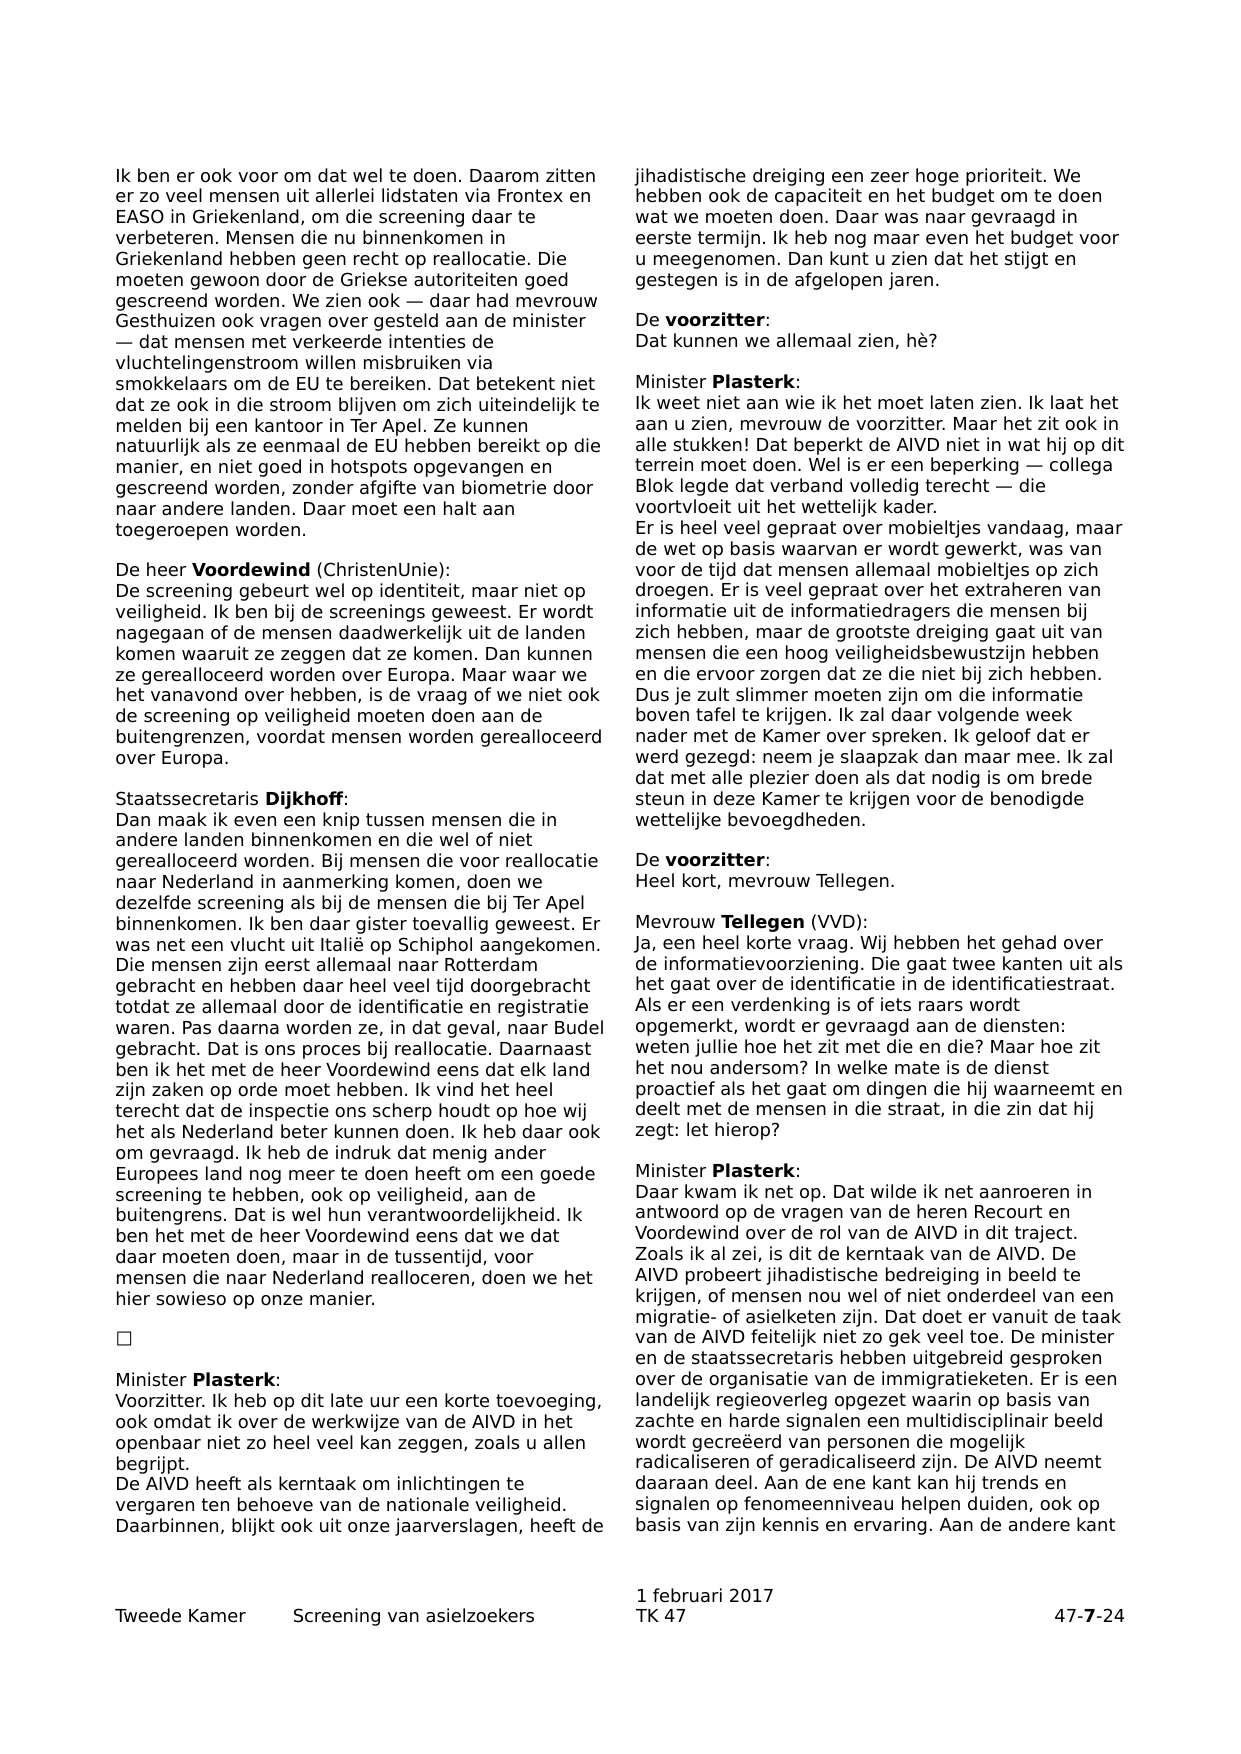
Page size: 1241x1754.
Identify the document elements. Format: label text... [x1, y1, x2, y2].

text De heer Voordewind (ChristenUnie): [115, 560, 605, 581]
text Daar kwam ik net op. Dat wilde ik net aanroeren in antwoord op de vragen van de heren Recourt en Voordewind over de rol van de AIVD in dit traject. Zoals ik al zei, is dit de kerntaak van de AIVD. De AIVD probeert jihadistische bedreiging in beeld te krijgen, of mensen nou wel of niet onderdeel van een migratie- of asielketen zijn. Dat doet er vanuit de taak van de AIVD feitelijk niet zo gek veel toe. De minister en de staatssecretaris hebben uitgebreid gesproken over de organisatie van de immigratieketen. Er is een landelijk regieoverleg opgezet waarin op basis van zachte en harde signalen een multidisciplinair beeld wordt gecreëerd van personen die mogelijk radicaliseren of geradicaliseerd zijn. De AIVD neemt daaraan deel. Aan de ene kant kan hij trends en signalen op fenomeenniveau helpen duiden, ook op basis van zijn kennis en ervaring. Aan de andere kant [635, 1181, 1125, 1536]
text Ik weet niet aan wie ik het moet laten zien. Ik laat het aan u zien, mevrouw de voorzitter. Maar het zit ook in alle stukken! Dat beperkt de AIVD niet in wat hij op dit terrein moet doen. Wel is er een beperking — collega Blok legde dat verband volledig terecht — die voortvloeit uit het wettelijk kader. [635, 393, 1125, 518]
text Dan maak ik even een knip tussen mensen die in andere landen binnenkomen en die wel of niet gerealloceerd worden. Bij mensen die voor reallocatie naar Nederland in aanmerking komen, doen we dezelfde screening als bij de mensen die bij Ter Apel binnenkomen. Ik ben daar gister toevallig geweest. Er was net een vlucht uit Italië op Schiphol aangekomen. Die mensen zijn eerst allemaal naar Rotterdam gebracht en hebben daar heel veel tijd doorgebracht totdat ze allemaal door de identificatie en registratie waren. Pas daarna worden ze, in dat geval, naar Budel gebracht. Dat is ons proces bij reallocatie. Daarnaast ben ik het met de heer Voordewind eens dat elk land zijn zaken op orde moet hebben. Ik vind het heel terecht dat de inspectie ons scherp houdt op hoe wij het als Nederland beter kunnen doen. Ik heb daar ook om gevraagd. Ik heb de indruk dat menig ander Europees land nog meer te doen heeft om een goede screening te hebben, ook op veiligheid, aan de buitengrens. Dat is wel hun verantwoordelijkheid. Ik ben het met de heer Voordewind eens dat we dat daar moeten doen, maar in de tussentijd, voor mensen die naar Nederland realloceren, doen we het hier sowieso op onze manier. [115, 809, 605, 1309]
text Minister Plasterk: [635, 1161, 1125, 1181]
text Voorzitter. Ik heb op dit late uur een korte toevoeging, ook omdat ik over de werkwijze van de AIVD in het openbaar niet zo heel veel kan zeggen, zoals u allen begrijpt. [115, 1391, 605, 1474]
text De voorzitter: [635, 850, 1125, 871]
text De voorzitter: [635, 310, 1125, 331]
text Ik ben er ook voor om dat wel te doen. Daarom zitten er zo veel mensen uit allerlei lidstaten via Frontex en EASO in Griekenland, om die screening daar te verbeteren. Mensen die nu binnenkomen in Griekenland hebben geen recht op reallocatie. Die moeten gewoon door de Griekse autoriteiten goed gescreend worden. We zien ook — daar had mevrouw Gesthuizen ook vragen over gesteld aan de minister — dat mensen met verkeerde intenties de vluchtelingenstroom willen misbruiken via smokkelaars om de EU te bereiken. Dat betekent niet dat ze ook in die stroom blijven om zich uiteindelijk te melden bij een kantoor in Ter Apel. Ze kunnen natuurlijk als ze eenmaal de EU hebben bereikt op die manier, en niet goed in hotspots opgevangen en gescreend worden, zonder afgifte van biometrie door naar andere landen. Daar moet een halt aan toegeroepen worden. [115, 165, 605, 540]
text ⬜ [115, 1329, 605, 1350]
text Er is heel veel gepraat over mobieltjes vandaag, maar de wet op basis waarvan er wordt gewerkt, was van voor de tijd dat mensen allemaal mobieltjes op zich droegen. Er is veel gepraat over het extraheren van informatie uit de informatiedragers die mensen bij zich hebben, maar de grootste dreiging gaat uit van mensen die een hoog veiligheidsbewustzijn hebben en die ervoor zorgen dat ze die niet bij zich hebben. Dus je zult slimmer moeten zijn om die informatie boven tafel te krijgen. Ik zal daar volgende week nader met de Kamer over spreken. Ik geloof dat er werd gezegd: neem je slaapzak dan maar mee. Ik zal dat met alle plezier doen als dat nodig is om brede steun in deze Kamer te krijgen voor de benodigde wettelijke bevoegdheden. [635, 518, 1125, 830]
text Minister Plasterk: [635, 372, 1125, 393]
text Dat kunnen we allemaal zien, hè? [635, 331, 1125, 352]
text Heel kort, mevrouw Tellegen. [635, 871, 1125, 892]
text De screening gebeurt wel op identiteit, maar niet op veiligheid. Ik ben bij de screenings geweest. Er wordt nagegaan of de mensen daadwerkelijk uit de landen komen waaruit ze zeggen dat ze komen. Dan kunnen ze gerealloceerd worden over Europa. Maar waar we het vanavond over hebben, is de vraag of we niet ook de screening op veiligheid moeten doen aan de buitengrenzen, voordat mensen worden gerealloceerd over Europa. [115, 581, 605, 768]
text Minister Plasterk: [115, 1370, 605, 1391]
text De AIVD heeft als kerntaak om inlichtingen te vergaren ten behoeve van de nationale veiligheid. Daarbinnen, blijkt ook uit onze jaarverslagen, heeft de [115, 1474, 605, 1537]
text Ja, een heel korte vraag. Wij hebben het gehad over de informatievoorziening. Die gaat twee kanten uit als het gaat over de identificatie in de identificatiestraat. Als er een verdenking is of iets raars wordt opgemerkt, wordt er gevraagd aan de diensten: weten jullie hoe het zit met die en die? Maar hoe zit het nou andersom? In welke mate is de dienst proactief als het gaat om dingen die hij waarneemt en deelt met de mensen in die straat, in die zin dat hij zegt: let hierop? [635, 932, 1125, 1141]
text Staatssecretaris Dijkhoff: [115, 788, 605, 809]
text Mevrouw Tellegen (VVD): [635, 912, 1125, 932]
text jihadistische dreiging een zeer hoge prioriteit. We hebben ook de capaciteit en het budget om te doen wat we moeten doen. Daar was naar gevraagd in eerste termijn. Ik heb nog maar even het budget voor u meegenomen. Dan kunt u zien dat het stijgt en gestegen is in de afgelopen jaren. [635, 165, 1125, 290]
